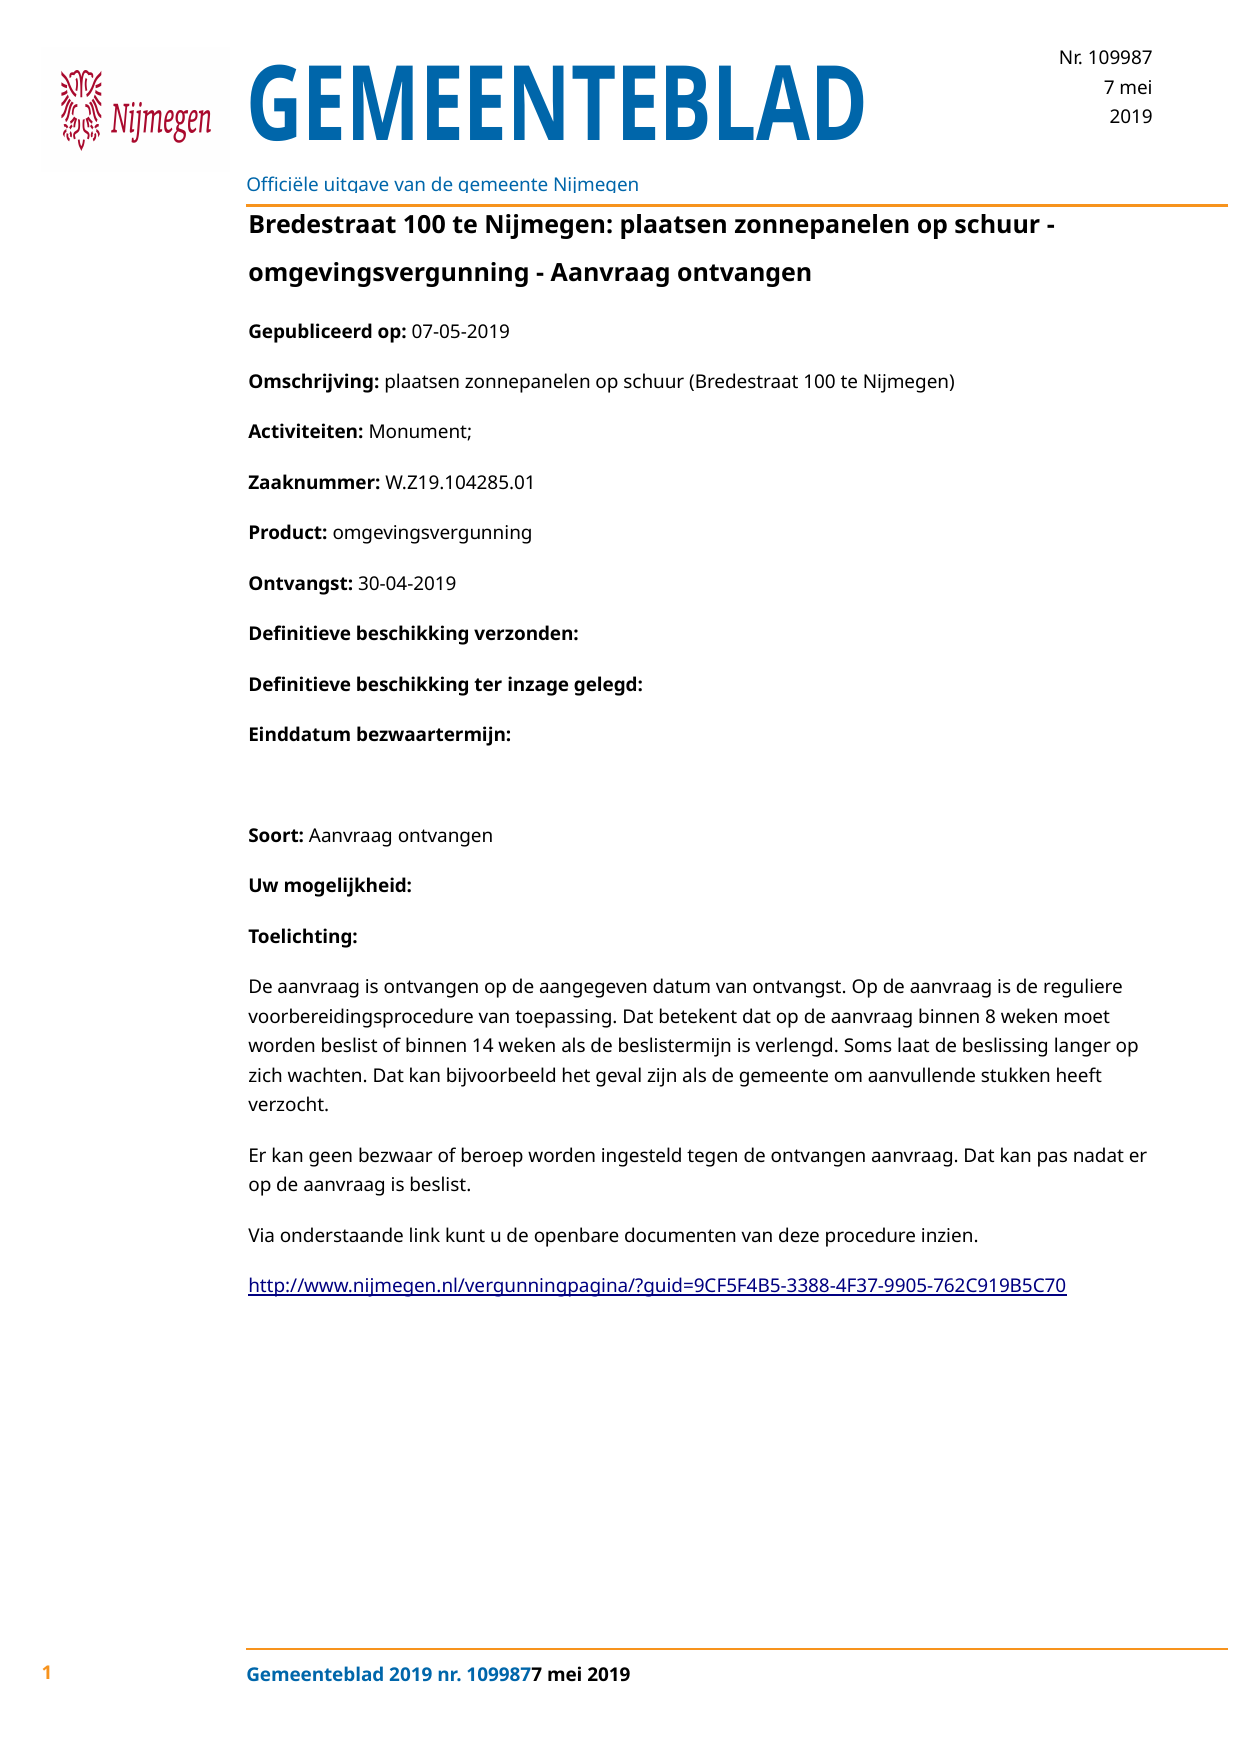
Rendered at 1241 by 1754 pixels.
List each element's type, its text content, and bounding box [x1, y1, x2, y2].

text Product: omgevingsvergunning [248, 519, 1152, 545]
text De aanvraag is ontvangen op de aangegeven datum van ontvangst. Op de aanvraag is de reguliere voorbereidingsprocedure van toepassing. Dat betekent dat op de aanvraag binnen 8 weken moet worden beslist of binnen 14 weken als de beslistermijn is verlengd. Soms laat de beslissing langer op zich wachten. Dat kan bijvoorbeeld het geval zijn als de gemeente om aanvullende stukken heeft verzocht. [248, 973, 1152, 1117]
text Definitieve beschikking ter inzage gelegd: [248, 671, 1152, 697]
text Ontvangst: 30-04-2019 [248, 570, 1152, 596]
text Einddatum bezwaartermijn: [248, 721, 1152, 747]
text Er kan geen bezwaar of beroep worden ingesteld tegen de ontvangen aanvraag. Dat kan pas nadat er op de aanvraag is beslist. [248, 1142, 1152, 1197]
text http://www.nijmegen.nl/vergunningpagina/?guid=9CF5F4B5-3388-4F37-9905-762C919B5C70 [248, 1272, 1152, 1298]
text Definitieve beschikking verzonden: [248, 620, 1152, 646]
text Activiteiten: Monument; [248, 419, 1152, 444]
text Bredestraat 100 te Nijmegen: plaatsen zonnepanelen op schuur - omgevingsvergunning - Aanvraag ontvangen [248, 207, 1152, 288]
text Toelichting: [248, 923, 1152, 949]
picture [41, 47, 231, 172]
text Via onderstaande link kunt u de openbare documenten van deze procedure inzien. [248, 1222, 1152, 1248]
text Uw mogelijkheid: [248, 872, 1152, 898]
text Gepubliceerd op: 07-05-2019 [248, 318, 1152, 344]
text Soort: Aanvraag ontvangen [248, 822, 1152, 848]
text Omschrijving: plaatsen zonnepanelen op schuur (Bredestraat 100 te Nijmegen) [248, 368, 1152, 394]
text Zaaknummer: W.Z19.104285.01 [248, 469, 1152, 495]
